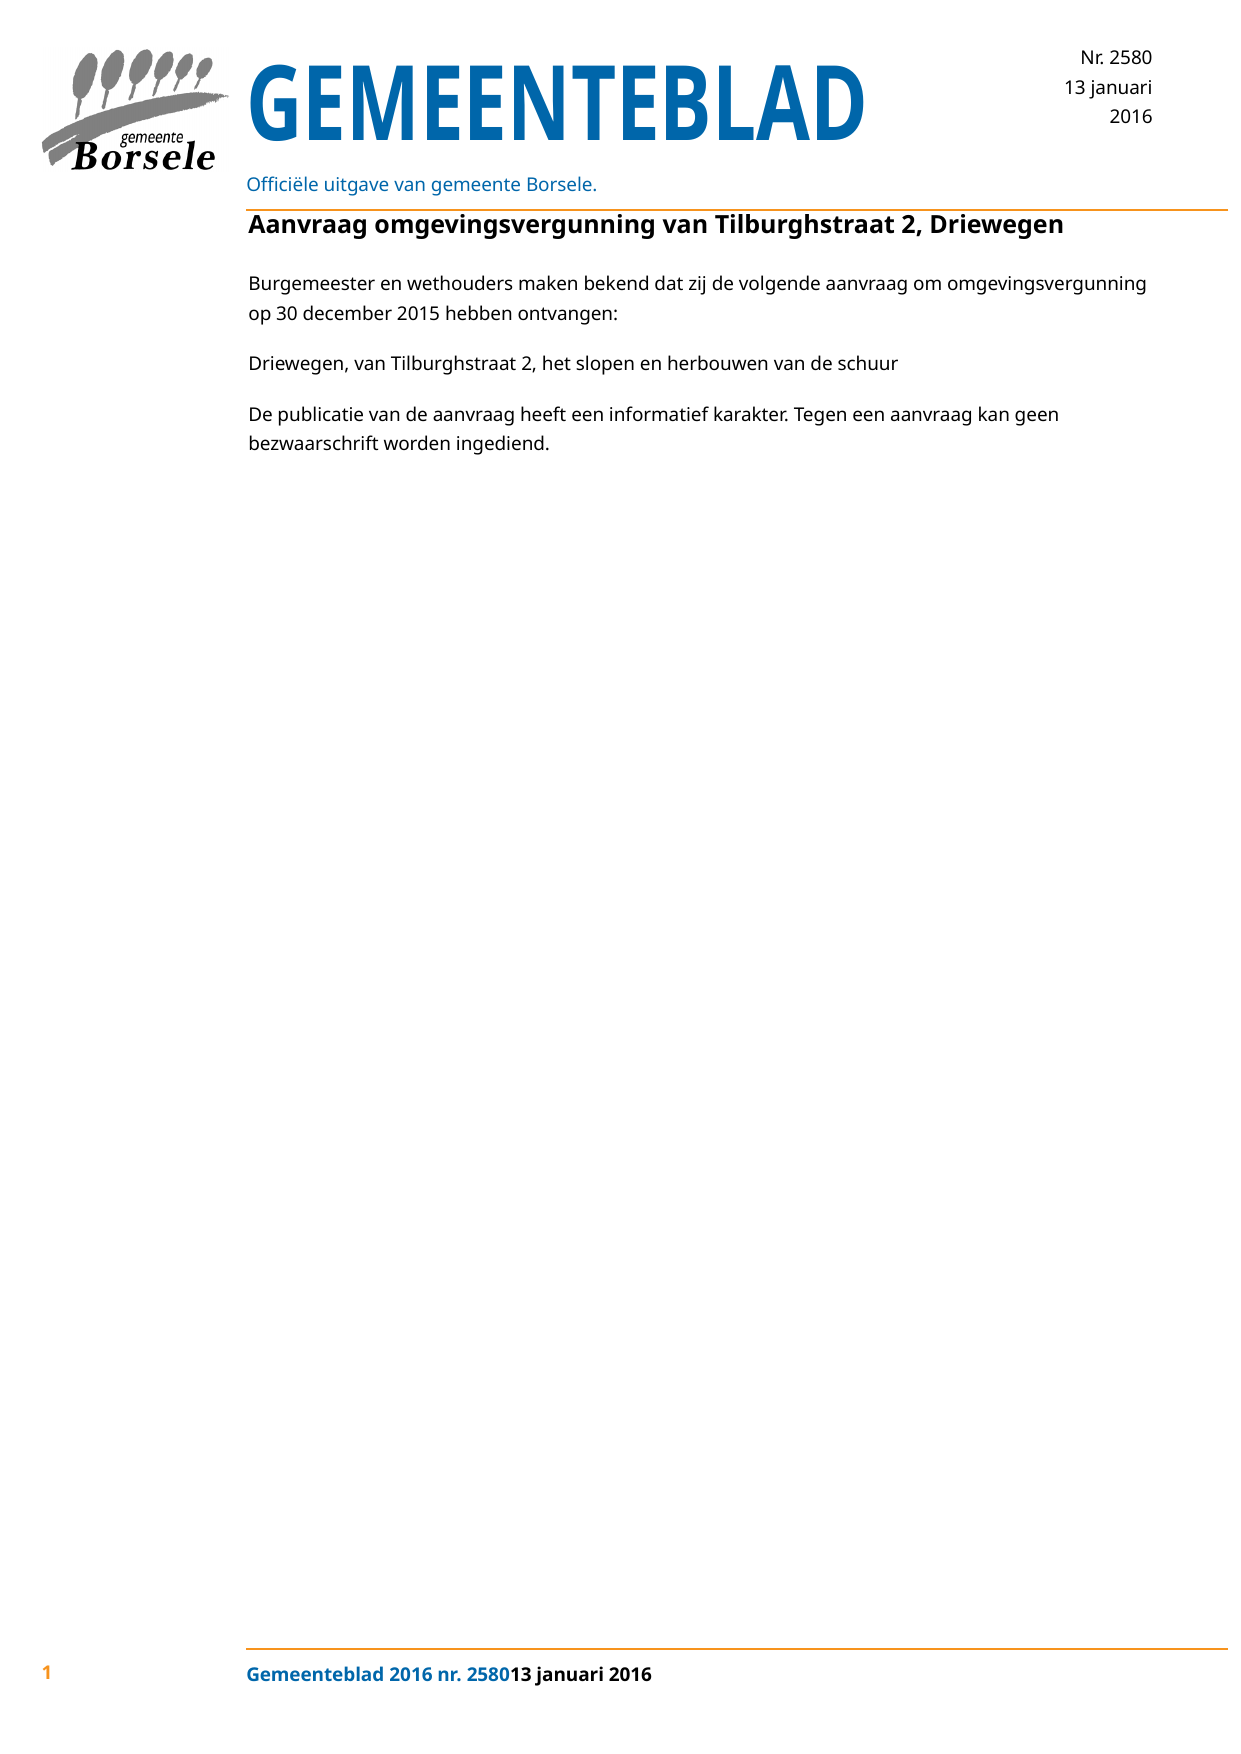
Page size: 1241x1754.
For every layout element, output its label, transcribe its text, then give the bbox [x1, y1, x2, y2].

picture [41, 47, 231, 172]
text Aanvraag omgevingsvergunning van Tilburghstraat 2, Driewegen [248, 211, 1152, 241]
text Burgemeester en wethouders maken bekend dat zij de volgende aanvraag om omgevingsvergunning op 30 december 2015 hebben ontvangen: [248, 270, 1152, 326]
text Driewegen, van Tilburghstraat 2, het slopen en herbouwen van de schuur [248, 350, 1152, 376]
text De publicatie van de aanvraag heeft een informatief karakter. Tegen een aanvraag kan geen bezwaarschrift worden ingediend. [248, 401, 1152, 456]
